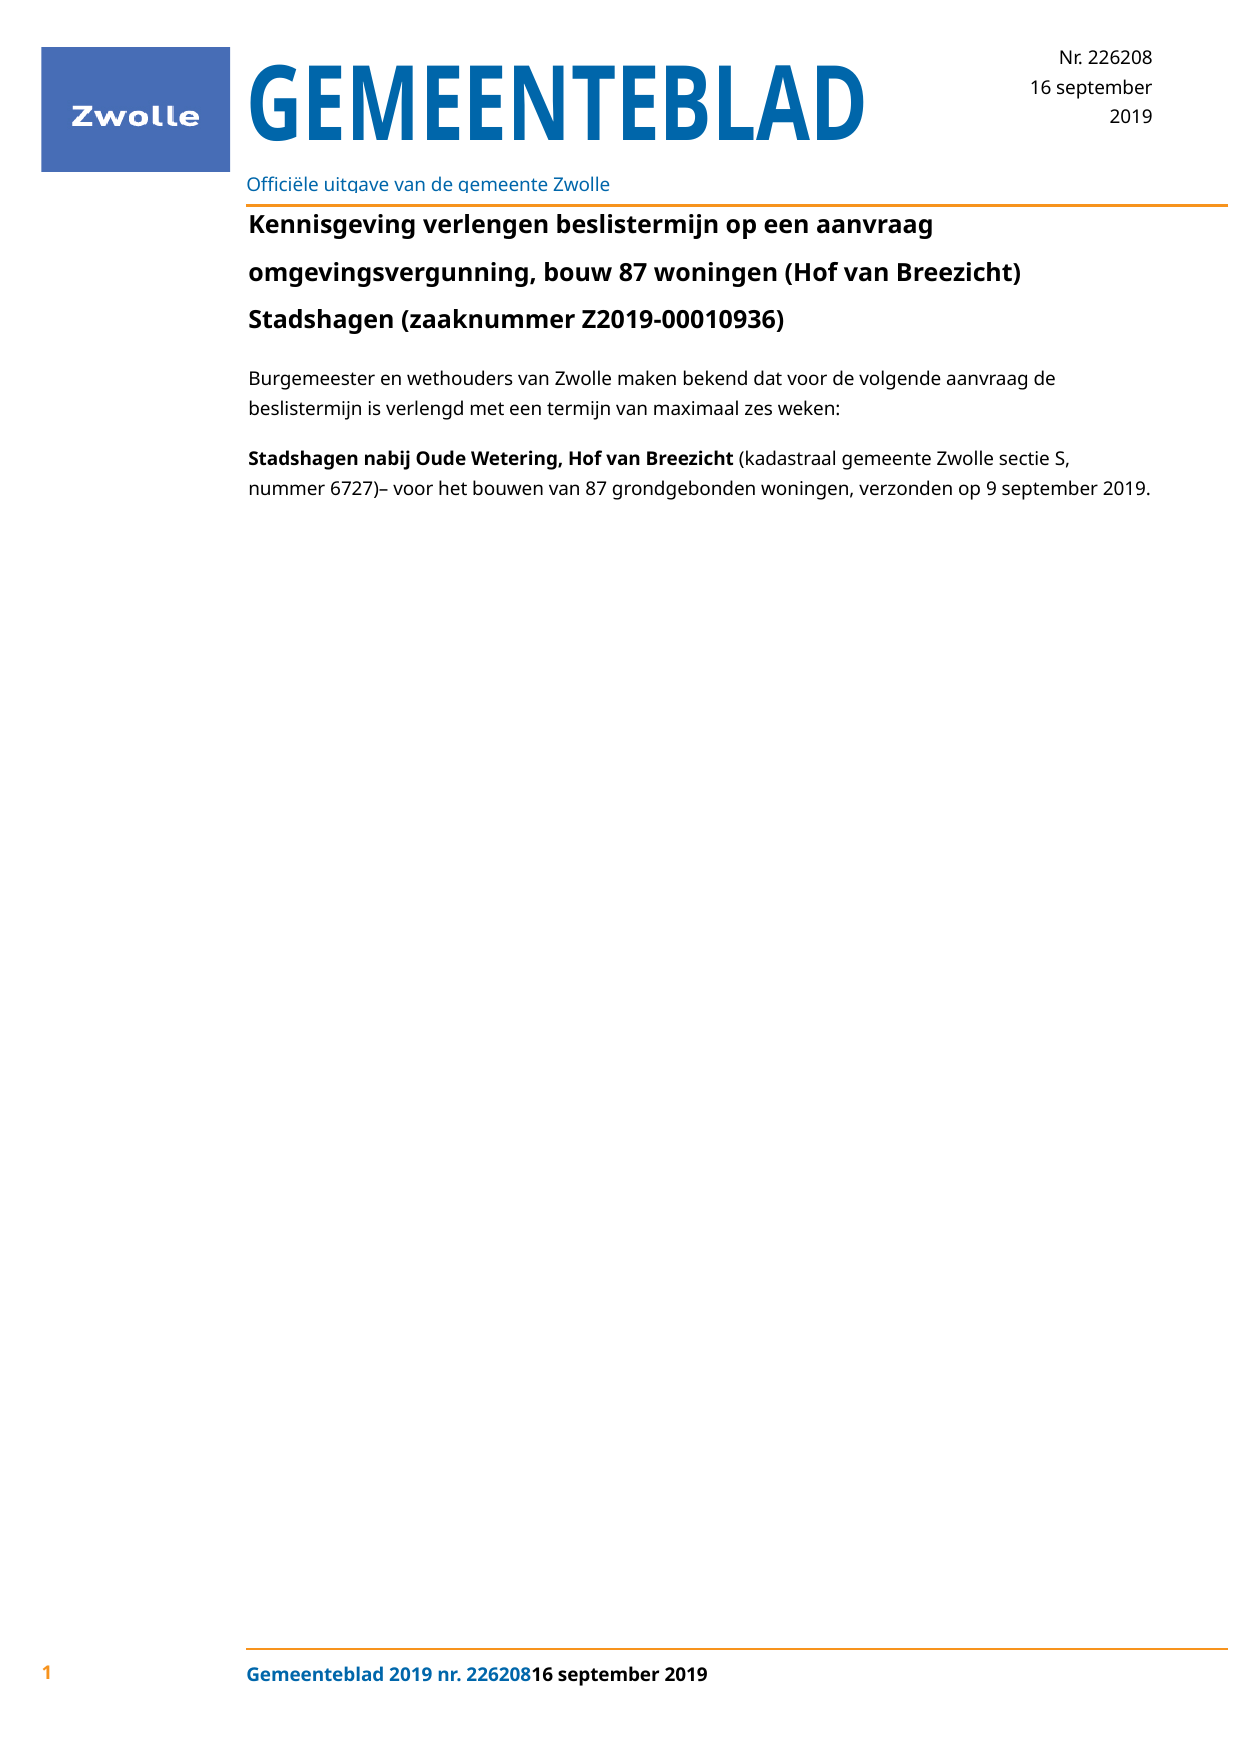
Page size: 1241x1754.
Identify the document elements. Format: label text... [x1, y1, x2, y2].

picture [41, 47, 231, 172]
text Kennisgeving verlengen beslistermijn op een aanvraag omgevingsvergunning, bouw 87 woningen (Hof van Breezicht) Stadshagen (zaaknummer Z2019-00010936) [248, 207, 1152, 336]
text Stadshagen nabij Oude Wetering, Hof van Breezicht (kadastraal gemeente Zwolle sectie S, nummer 6727)– voor het bouwen van 87 grondgebonden woningen, verzonden op 9 september 2019. [248, 446, 1152, 501]
text Burgemeester en wethouders van Zwolle maken bekend dat voor de volgende aanvraag de beslistermijn is verlengd met een termijn van maximaal zes weken: [248, 366, 1152, 421]
